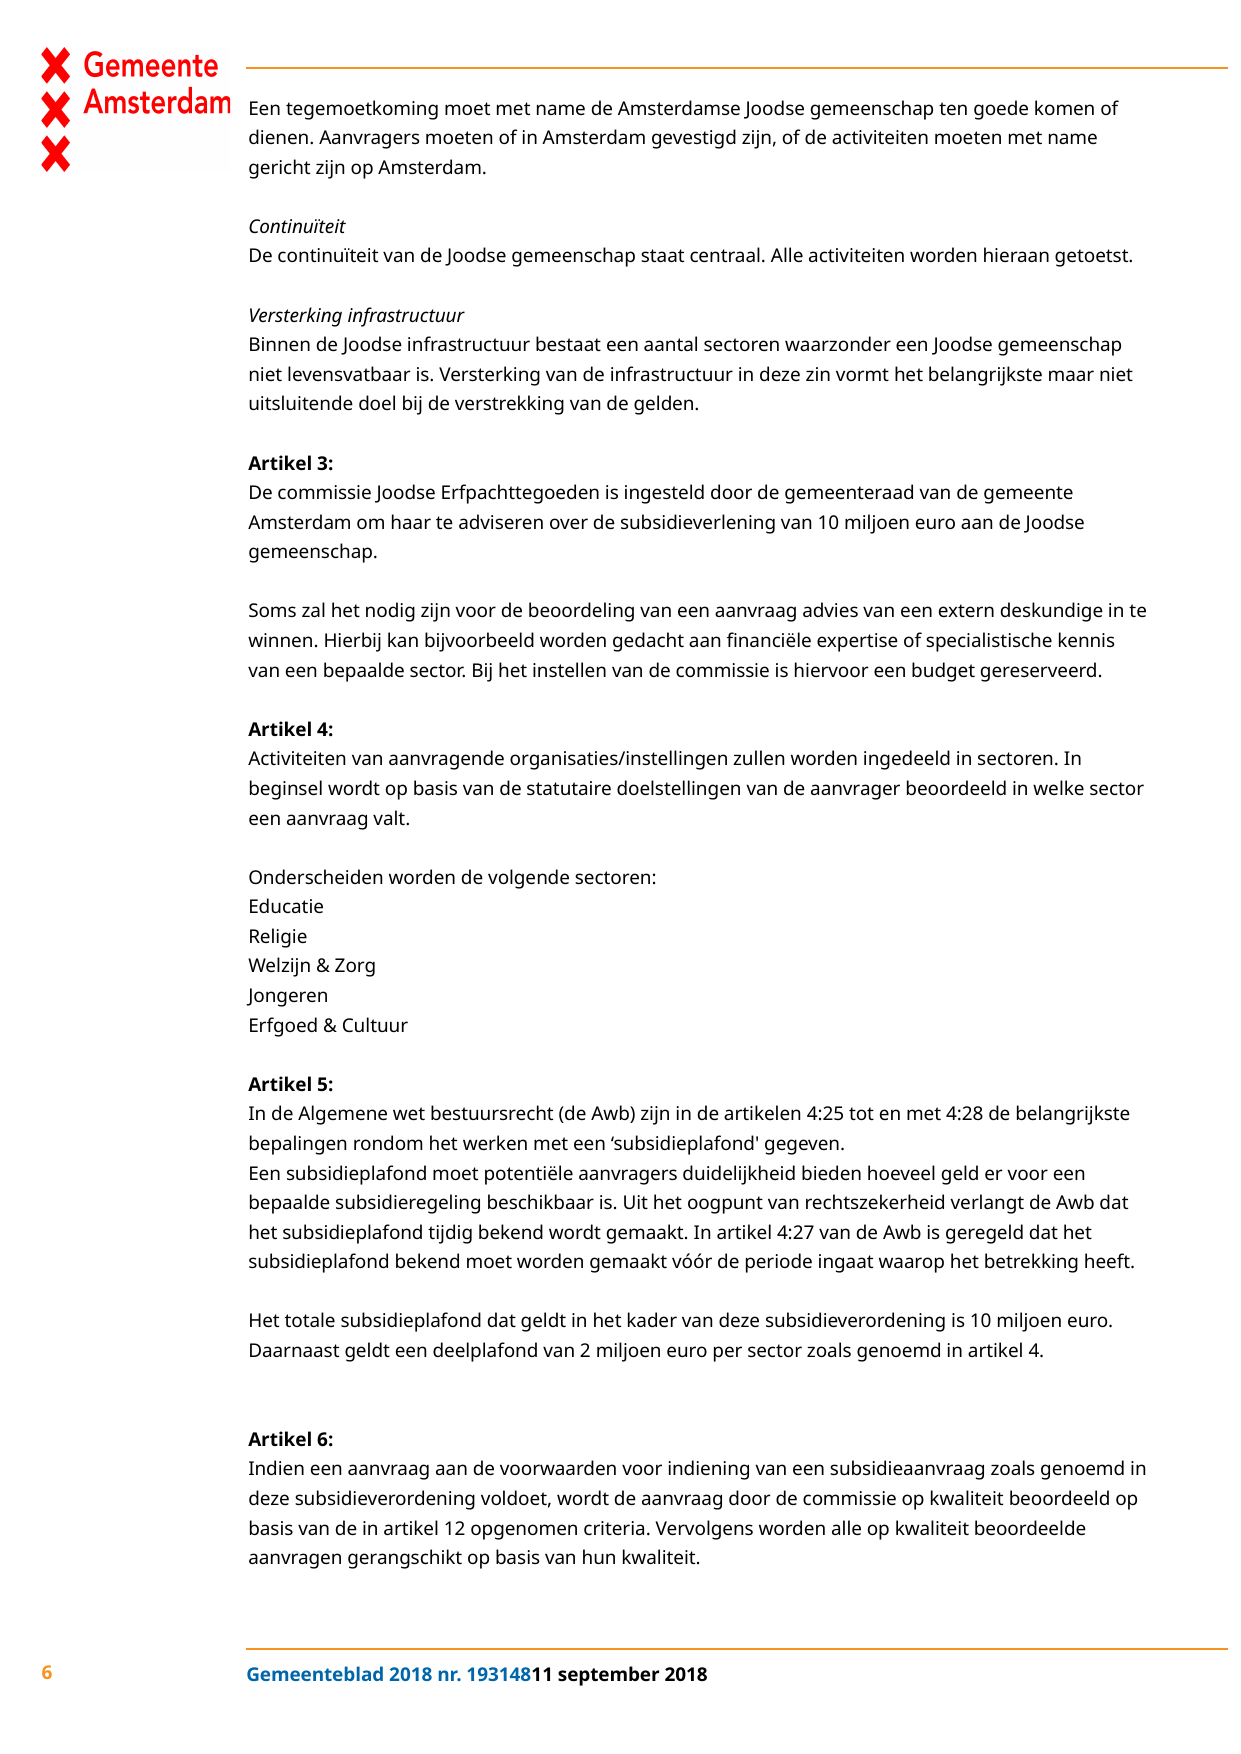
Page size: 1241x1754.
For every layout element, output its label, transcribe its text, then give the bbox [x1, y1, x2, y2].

text Continuïteit [248, 213, 1152, 239]
text Het totale subsidieplafond dat geldt in het kader van deze subsidieverordening is 10 miljoen euro. Daarnaast geldt een deelplafond van 2 miljoen euro per sector zoals genoemd in artikel 4. [248, 1308, 1152, 1363]
text Een tegemoetkoming moet met name de Amsterdamse Joodse gemeenschap ten goede komen of dienen. Aanvragers moeten of in Amsterdam gevestigd zijn, of de activiteiten moeten met name gericht zijn op Amsterdam. [248, 95, 1152, 180]
picture [41, 47, 231, 172]
text Artikel 4: [248, 716, 1152, 742]
text Jongeren [248, 982, 1152, 1008]
text Indien een aanvraag aan de voorwaarden voor indiening van een subsidieaanvraag zoals genoemd in deze subsidieverordening voldoet, wordt de aanvraag door de commissie op kwaliteit beoordeeld op basis van de in artikel 12 opgenomen criteria. Vervolgens worden alle op kwaliteit beoordeelde aanvragen gerangschikt op basis van hun kwaliteit. [248, 1456, 1152, 1570]
text De continuïteit van de Joodse gemeenschap staat centraal. Alle activiteiten worden hieraan getoetst. [248, 243, 1152, 268]
text Onderscheiden worden de volgende sectoren: [248, 864, 1152, 890]
text Een subsidieplafond moet potentiële aanvragers duidelijkheid bieden hoeveel geld er voor een bepaalde subsidieregeling beschikbaar is. Uit het oogpunt van rechtszekerheid verlangt de Awb dat het subsidieplafond tijdig bekend wordt gemaakt. In artikel 4:27 van de Awb is geregeld dat het subsidieplafond bekend moet worden gemaakt vóór de periode ingaat waarop het betrekking heeft. [248, 1160, 1152, 1274]
text Activiteiten van aanvragende organisaties/instellingen zullen worden ingedeeld in sectoren. In beginsel wordt op basis van de statutaire doelstellingen van de aanvrager beoordeeld in welke sector een aanvraag valt. [248, 746, 1152, 831]
text In de Algemene wet bestuursrecht (de Awb) zijn in de artikelen 4:25 tot en met 4:28 de belangrijkste bepalingen rondom het werken met een ‘subsidieplafond' gegeven. [248, 1101, 1152, 1156]
text Religie [248, 923, 1152, 949]
text Welzijn & Zorg [248, 953, 1152, 978]
text Binnen de Joodse infrastructuur bestaat een aantal sectoren waarzonder een Joodse gemeenschap niet levensvatbaar is. Versterking van de infrastructuur in deze zin vormt het belangrijkste maar niet uitsluitende doel bij de verstrekking van de gelden. [248, 331, 1152, 416]
text Soms zal het nodig zijn voor de beoordeling van een aanvraag advies van een extern deskundige in te winnen. Hierbij kan bijvoorbeeld worden gedacht aan financiële expertise of specialistische kennis van een bepaalde sector. Bij het instellen van de commissie is hiervoor een budget gereserveerd. [248, 598, 1152, 683]
text De commissie Joodse Erfpachttegoeden is ingesteld door de gemeenteraad van de gemeente Amsterdam om haar te adviseren over de subsidieverlening van 10 miljoen euro aan de Joodse gemeenschap. [248, 479, 1152, 564]
text Artikel 5: [248, 1071, 1152, 1097]
text Artikel 6: [248, 1426, 1152, 1452]
text Erfgoed & Cultuur [248, 1012, 1152, 1038]
text Educatie [248, 893, 1152, 919]
text Versterking infrastructuur [248, 302, 1152, 328]
text Artikel 3: [248, 450, 1152, 476]
